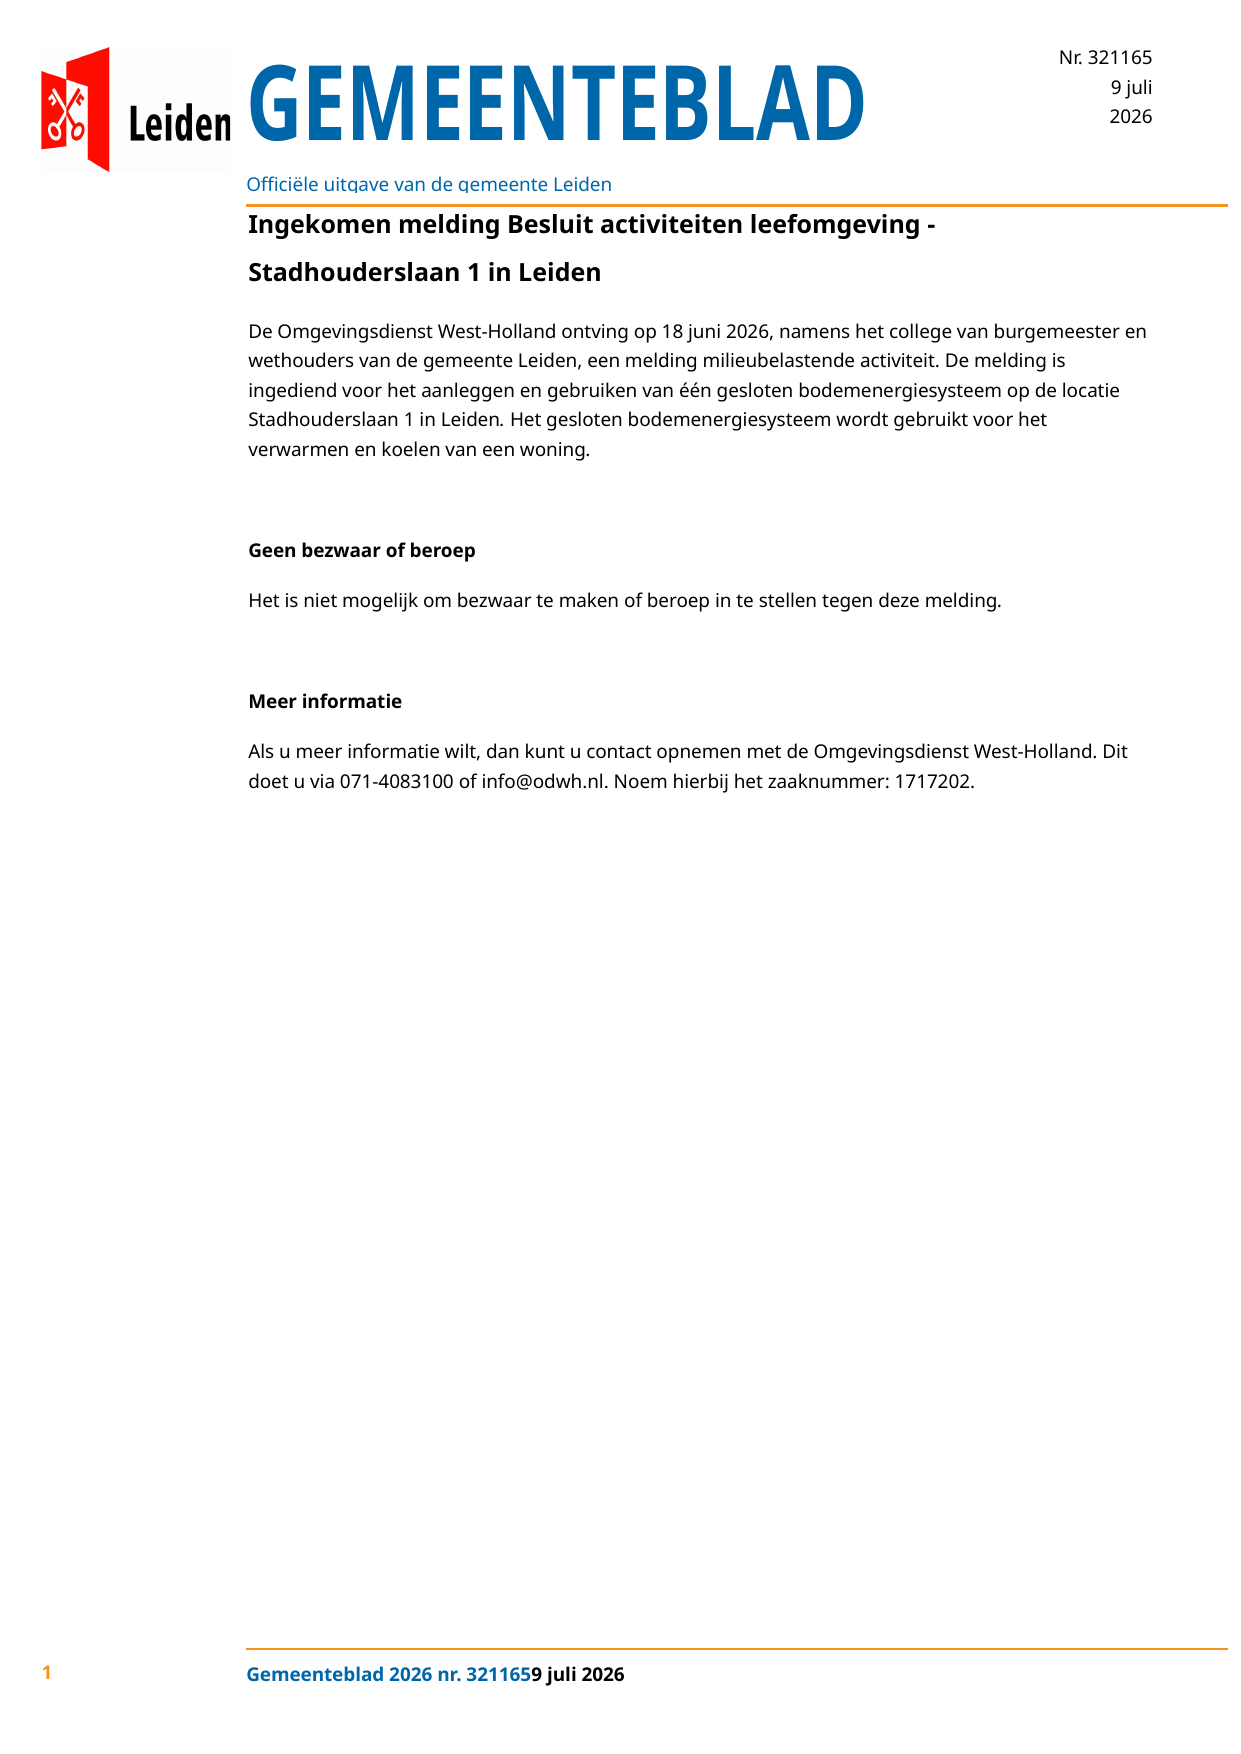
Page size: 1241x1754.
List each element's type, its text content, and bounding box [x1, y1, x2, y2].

text Geen bezwaar of beroep [248, 537, 1152, 563]
text De Omgevingsdienst West-Holland ontving op 18 juni 2026, namens het college van burgemeester en wethouders van de gemeente Leiden, een melding milieubelastende activiteit. De melding is ingediend voor het aanleggen en gebruiken van één gesloten bodemenergiesysteem op de locatie Stadhouderslaan 1 in Leiden. Het gesloten bodemenergiesysteem wordt gebruikt voor het verwarmen en koelen van een woning. [248, 318, 1152, 462]
text Het is niet mogelijk om bezwaar te maken of beroep in te stellen tegen deze melding. [248, 587, 1152, 613]
text Meer informatie [248, 688, 1152, 714]
text Als u meer informatie wilt, dan kunt u contact opnemen met de Omgevingsdienst West-Holland. Dit doet u via 071-4083100 of info@odwh.nl. Noem hierbij het zaaknummer: 1717202. [248, 739, 1152, 794]
picture [41, 47, 231, 172]
text Ingekomen melding Besluit activiteiten leefomgeving - Stadhouderslaan 1 in Leiden [248, 207, 1152, 288]
